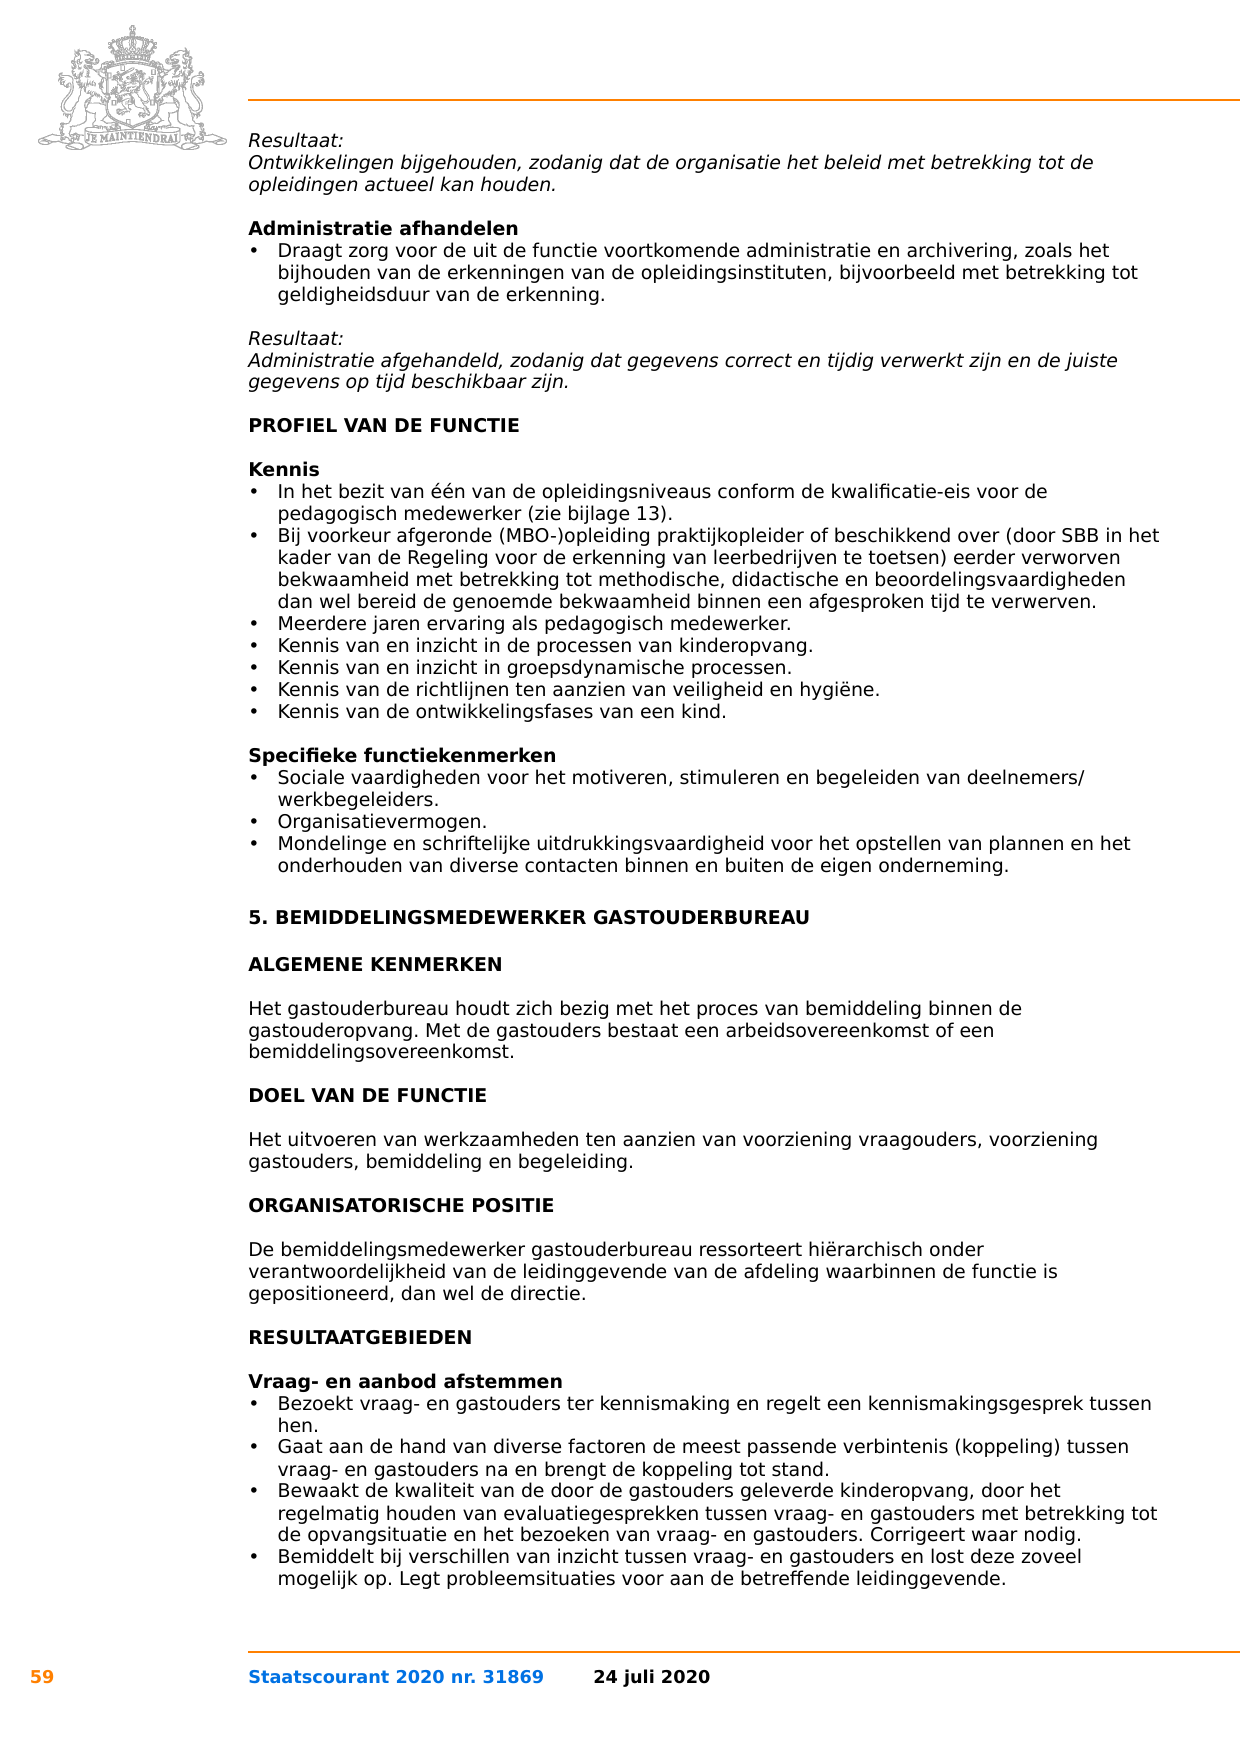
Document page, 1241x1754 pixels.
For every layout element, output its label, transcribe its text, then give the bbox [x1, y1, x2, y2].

text • Kennis van en inzicht in de processen van kinderopvang. [248, 635, 1163, 657]
text • Draagt zorg voor de uit de functie voortkomende administratie en archivering, zoals het bijhouden van de erkenningen van de opleidingsinstituten, bijvoorbeeld met betrekking tot geldigheidsduur van de erkenning. [248, 240, 1163, 306]
text Het uitvoeren van werkzaamheden ten aanzien van voorziening vraagouders, voorziening gastouders, bemiddeling en begeleiding. [248, 1129, 1163, 1173]
text • Kennis van de richtlijnen ten aanzien van veiligheid en hygiëne. [248, 679, 1163, 701]
subtitle ORGANISATORISCHE POSITIE [248, 1195, 1163, 1217]
text • Bemiddelt bij verschillen van inzicht tussen vraag- en gastouders en lost deze zoveel mogelijk op. Legt probleemsituaties voor aan de betreffende leidinggevende. [248, 1546, 1163, 1590]
subtitle ALGEMENE KENMERKEN [248, 954, 1163, 976]
text De bemiddelingsmedewerker gastouderbureau ressorteert hiërarchisch onder verantwoordelijkheid van de leidinggevende van de afdeling waarbinnen de functie is gepositioneerd, dan wel de directie. [248, 1239, 1163, 1305]
text • Kennis van en inzicht in groepsdynamische processen. [248, 657, 1163, 679]
text Resultaat: [248, 327, 1163, 349]
text • Bewaakt de kwaliteit van de door de gastouders geleverde kinderopvang, door het regelmatig houden van evaluatiegesprekken tussen vraag- en gastouders met betrekking tot de opvangsituatie en het bezoeken van vraag- en gastouders. Corrigeert waar nodig. [248, 1480, 1163, 1546]
text Administratie afhandelen [248, 218, 1163, 240]
subtitle PROFIEL VAN DE FUNCTIE [248, 415, 1163, 437]
text • Gaat aan de hand van diverse factoren de meest passende verbintenis (koppeling) tussen vraag- en gastouders na en brengt de koppeling tot stand. [248, 1436, 1163, 1480]
text • Bezoekt vraag- en gastouders ter kennismaking en regelt een kennismakingsgesprek tussen hen. [248, 1392, 1163, 1436]
text • In het bezit van één van de opleidingsniveaus conform de kwalificatie-eis voor de pedagogisch medewerker (zie bijlage 13). [248, 481, 1163, 525]
text Vraag- en aanbod afstemmen [248, 1371, 1163, 1392]
text • Bij voorkeur afgeronde (MBO-)opleiding praktijkopleider of beschikkend over (door SBB in het kader van de Regeling voor de erkenning van leerbedrijven te toetsen) eerder verworven bekwaamheid met betrekking tot methodische, didactische en beoordelingsvaardigheden dan wel bereid de genoemde bekwaamheid binnen een afgesproken tijd te verwerven. [248, 525, 1163, 613]
text • Sociale vaardigheden voor het motiveren, stimuleren en begeleiden van deelnemers/ werkbegeleiders. [248, 767, 1163, 811]
text • Meerdere jaren ervaring als pedagogisch medewerker. [248, 613, 1163, 635]
text Administratie afgehandeld, zodanig dat gegevens correct en tijdig verwerkt zijn en de juiste gegevens op tijd beschikbaar zijn. [248, 349, 1163, 393]
picture [38, 25, 227, 150]
text • Mondelinge en schriftelijke uitdrukkingsvaardigheid voor het opstellen van plannen en het onderhouden van diverse contacten binnen en buiten de eigen onderneming. [248, 833, 1163, 877]
subtitle DOEL VAN DE FUNCTIE [248, 1085, 1163, 1107]
text • Organisatievermogen. [248, 811, 1163, 833]
text Ontwikkelingen bijgehouden, zodanig dat de organisatie het beleid met betrekking tot de opleidingen actueel kan houden. [248, 152, 1163, 196]
subtitle RESULTAATGEBIEDEN [248, 1327, 1163, 1349]
text Specifieke functiekenmerken [248, 745, 1163, 767]
text Het gastouderbureau houdt zich bezig met het proces van bemiddeling binnen de gastouderopvang. Met de gastouders bestaat een arbeidsovereenkomst of een bemiddelingsovereenkomst. [248, 997, 1163, 1063]
text Kennis [248, 459, 1163, 481]
text • Kennis van de ontwikkelingsfases van een kind. [248, 701, 1163, 723]
subtitle 5. BEMIDDELINGSMEDEWERKER GASTOUDERBUREAU [248, 907, 1163, 929]
text Resultaat: [248, 130, 1163, 152]
